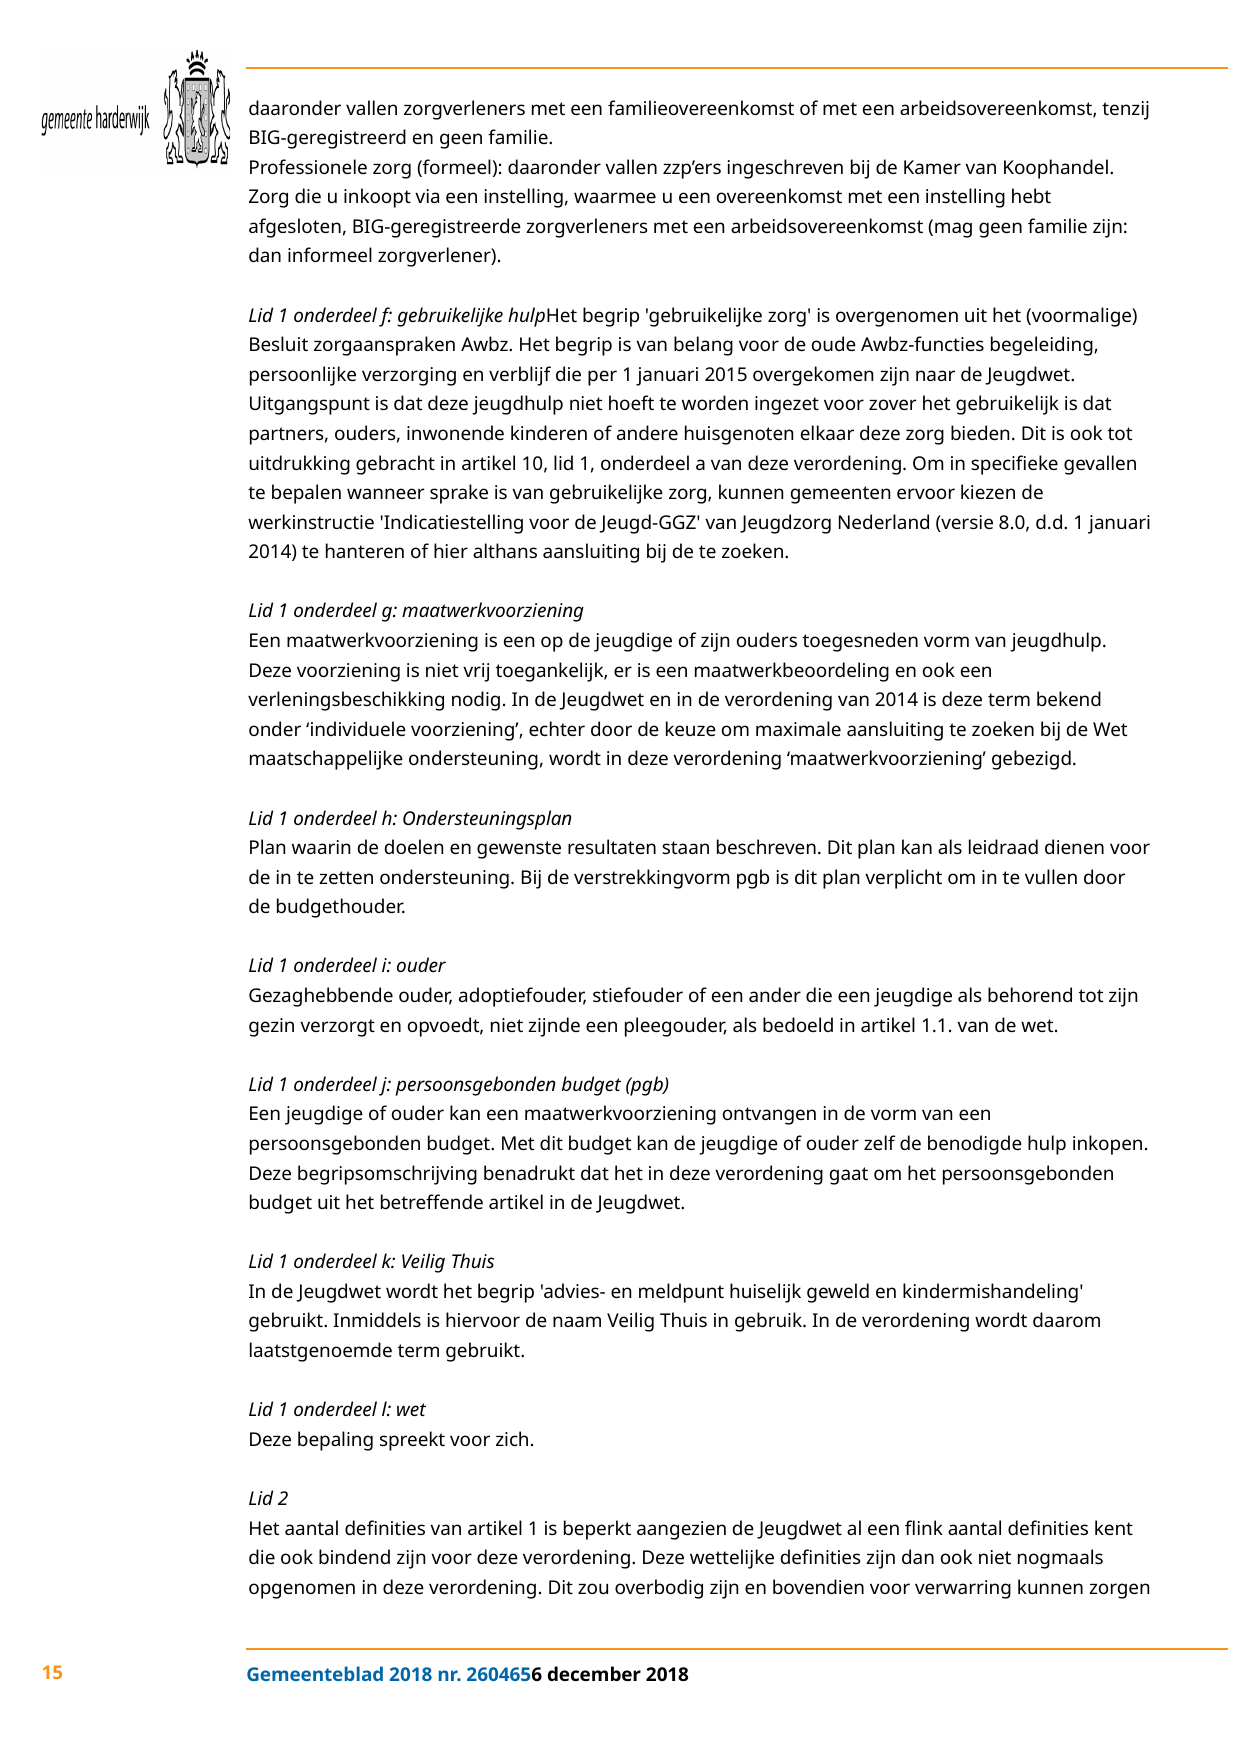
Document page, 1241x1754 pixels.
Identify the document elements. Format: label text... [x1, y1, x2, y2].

text Lid 1 onderdeel i: ouder [248, 953, 1152, 978]
text Lid 1 onderdeel h: Ondersteuningsplan [248, 805, 1152, 831]
text In de Jeugdwet wordt het begrip 'advies- en meldpunt huiselijk geweld en kindermishandeling' gebruikt. Inmiddels is hiervoor de naam Veilig Thuis in gebruik. In de verordening wordt daarom laatstgenoemde term gebruikt. [248, 1278, 1152, 1363]
text Lid 1 onderdeel j: persoonsgebonden budget (pgb) [248, 1071, 1152, 1097]
text daaronder vallen zorgverleners met een familieovereenkomst of met een arbeidsovereenkomst, tenzij BIG-geregistreerd en geen familie. [248, 95, 1152, 150]
text Gezaghebbende ouder, adoptiefouder, stiefouder of een ander die een jeugdige als behorend tot zijn gezin verzorgt en opvoedt, niet zijnde een pleegouder, als bedoeld in artikel 1.1. van de wet. [248, 982, 1152, 1038]
picture [41, 47, 231, 172]
text Lid 1 onderdeel f: gebruikelijke hulpHet begrip 'gebruikelijke zorg' is overgenomen uit het (voormalige) Besluit zorgaanspraken Awbz. Het begrip is van belang voor de oude Awbz-functies begeleiding, persoonlijke verzorging en verblijf die per 1 januari 2015 overgekomen zijn naar de Jeugdwet. Uitgangspunt is dat deze jeugdhulp niet hoeft te worden ingezet voor zover het gebruikelijk is dat partners, ouders, inwonende kinderen of andere huisgenoten elkaar deze zorg bieden. Dit is ook tot uitdrukking gebracht in artikel 10, lid 1, onderdeel a van deze verordening. Om in specifieke gevallen te bepalen wanneer sprake is van gebruikelijke zorg, kunnen gemeenten ervoor kiezen de werkinstructie 'Indicatiestelling voor de Jeugd-GGZ' van Jeugdzorg Nederland (versie 8.0, d.d. 1 januari 2014) te hanteren of hier althans aansluiting bij de te zoeken. [248, 302, 1152, 564]
text Een jeugdige of ouder kan een maatwerkvoorziening ontvangen in de vorm van een persoonsgebonden budget. Met dit budget kan de jeugdige of ouder zelf de benodigde hulp inkopen. Deze begripsomschrijving benadrukt dat het in deze verordening gaat om het persoonsgebonden budget uit het betreffende artikel in de Jeugdwet. [248, 1101, 1152, 1215]
text Het aantal definities van artikel 1 is beperkt aangezien de Jeugdwet al een flink aantal definities kent die ook bindend zijn voor deze verordening. Deze wettelijke definities zijn dan ook niet nogmaals opgenomen in deze verordening. Dit zou overbodig zijn en bovendien voor verwarring kunnen zorgen [248, 1515, 1152, 1600]
text Lid 1 onderdeel k: Veilig Thuis [248, 1248, 1152, 1274]
text Een maatwerkvoorziening is een op de jeugdige of zijn ouders toegesneden vorm van jeugdhulp. Deze voorziening is niet vrij toegankelijk, er is een maatwerkbeoordeling en ook een verleningsbeschikking nodig. In de Jeugdwet en in de verordening van 2014 is deze term bekend onder ‘individuele voorziening’, echter door de keuze om maximale aansluiting te zoeken bij de Wet maatschappelijke ondersteuning, wordt in deze verordening ‘maatwerkvoorziening’ gebezigd. [248, 627, 1152, 771]
text Deze bepaling spreekt voor zich. [248, 1426, 1152, 1452]
text Professionele zorg (formeel): daaronder vallen zzp’ers ingeschreven bij de Kamer van Koophandel. Zorg die u inkoopt via een instelling, waarmee u een overeenkomst met een instelling hebt afgesloten, BIG-geregistreerde zorgverleners met een arbeidsovereenkomst (mag geen familie zijn: dan informeel zorgverlener). [248, 154, 1152, 268]
text Lid 2 [248, 1485, 1152, 1511]
text Lid 1 onderdeel g: maatwerkvoorziening [248, 598, 1152, 623]
text Lid 1 onderdeel l: wet [248, 1396, 1152, 1422]
text Plan waarin de doelen en gewenste resultaten staan beschreven. Dit plan kan als leidraad dienen voor de in te zetten ondersteuning. Bij de verstrekkingvorm pgb is dit plan verplicht om in te vullen door de budgethouder. [248, 834, 1152, 919]
